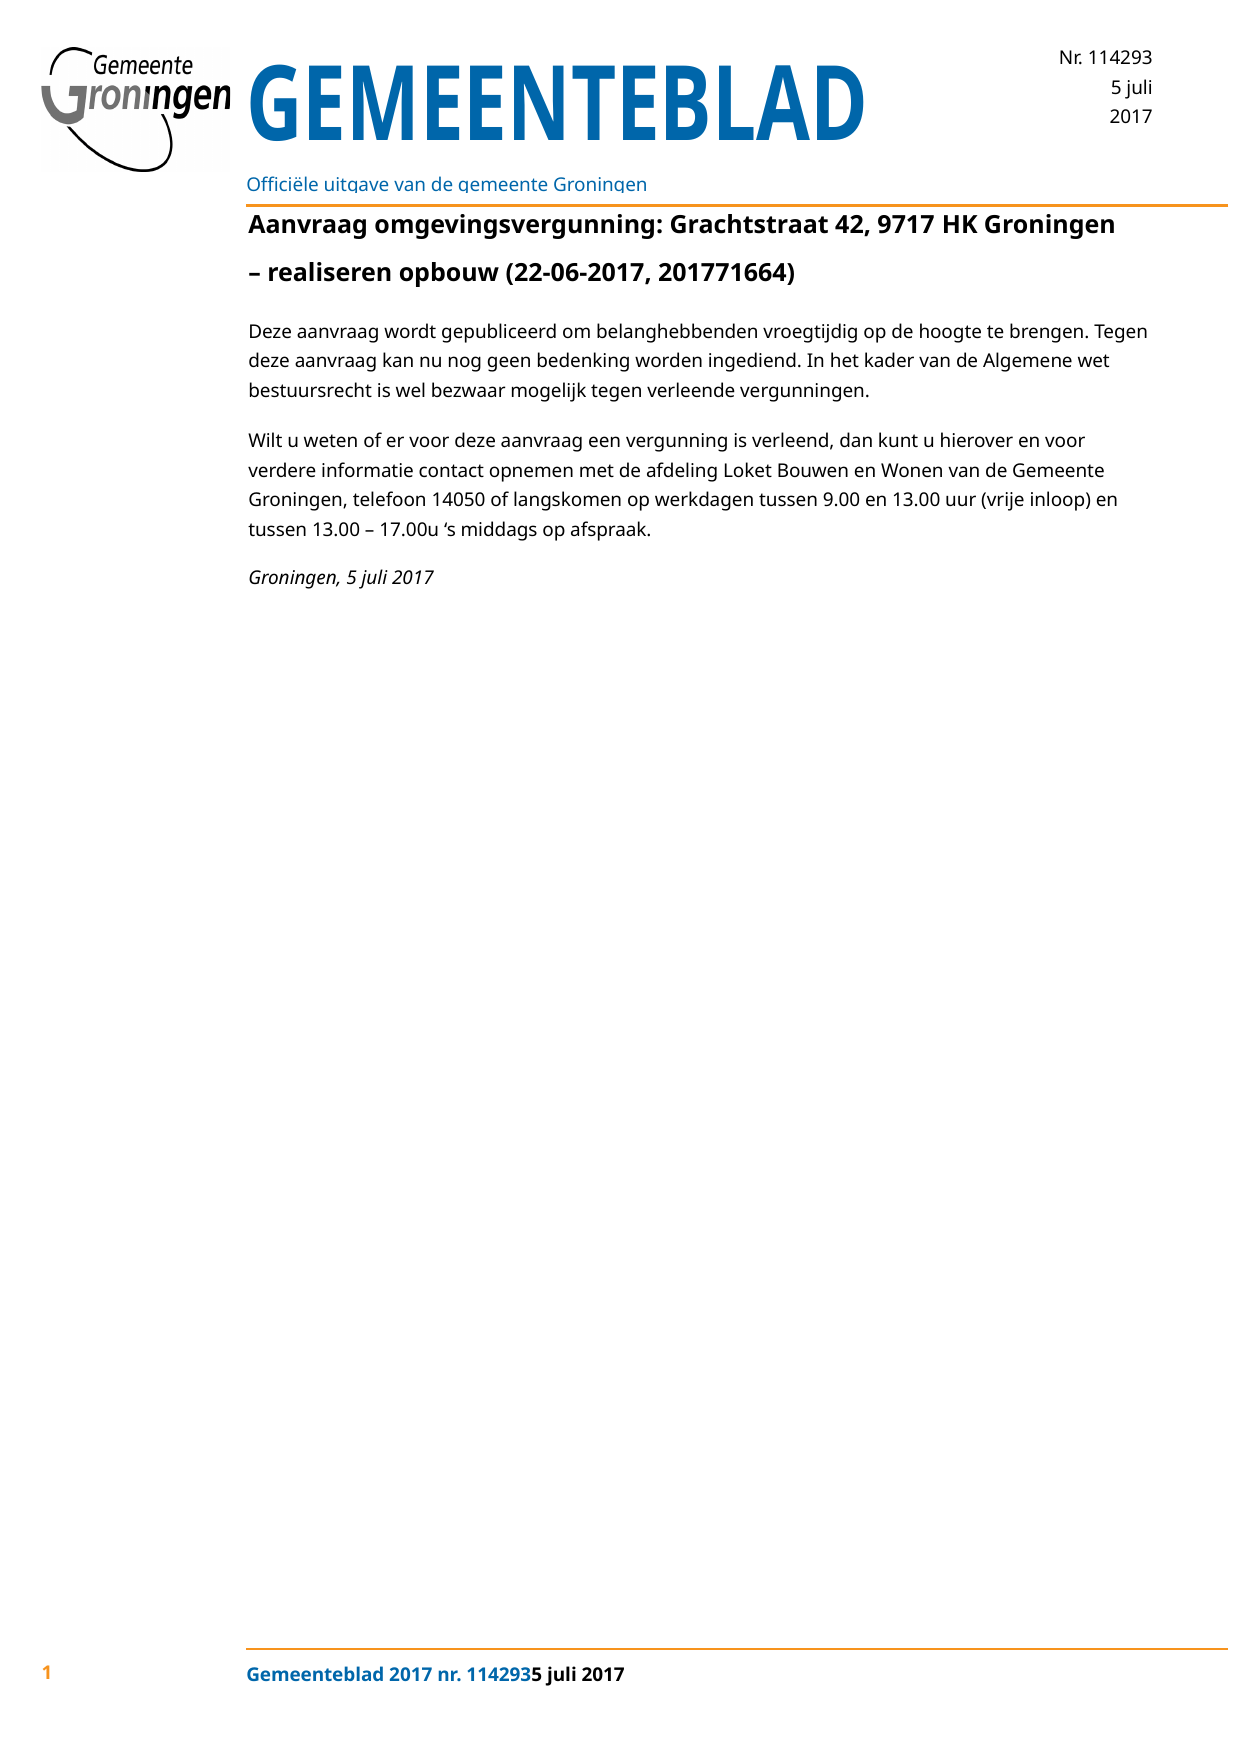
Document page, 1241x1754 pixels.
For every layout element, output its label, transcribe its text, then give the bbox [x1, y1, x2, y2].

text Deze aanvraag wordt gepubliceerd om belanghebbenden vroegtijdig op de hoogte te brengen. Tegen deze aanvraag kan nu nog geen bedenking worden ingediend. In het kader van de Algemene wet bestuursrecht is wel bezwaar mogelijk tegen verleende vergunningen. [248, 318, 1152, 403]
text Aanvraag omgevingsvergunning: Grachtstraat 42, 9717 HK Groningen – realiseren opbouw (22-06-2017, 201771664) [248, 207, 1152, 288]
picture [41, 47, 231, 172]
text Groningen, 5 juli 2017 [248, 564, 1152, 590]
text Wilt u weten of er voor deze aanvraag een vergunning is verleend, dan kunt u hierover en voor verdere informatie contact opnemen met de afdeling Loket Bouwen en Wonen van de Gemeente Groningen, telefoon 14050 of langskomen op werkdagen tussen 9.00 en 13.00 uur (vrije inloop) en tussen 13.00 – 17.00u ‘s middags op afspraak. [248, 427, 1152, 542]
